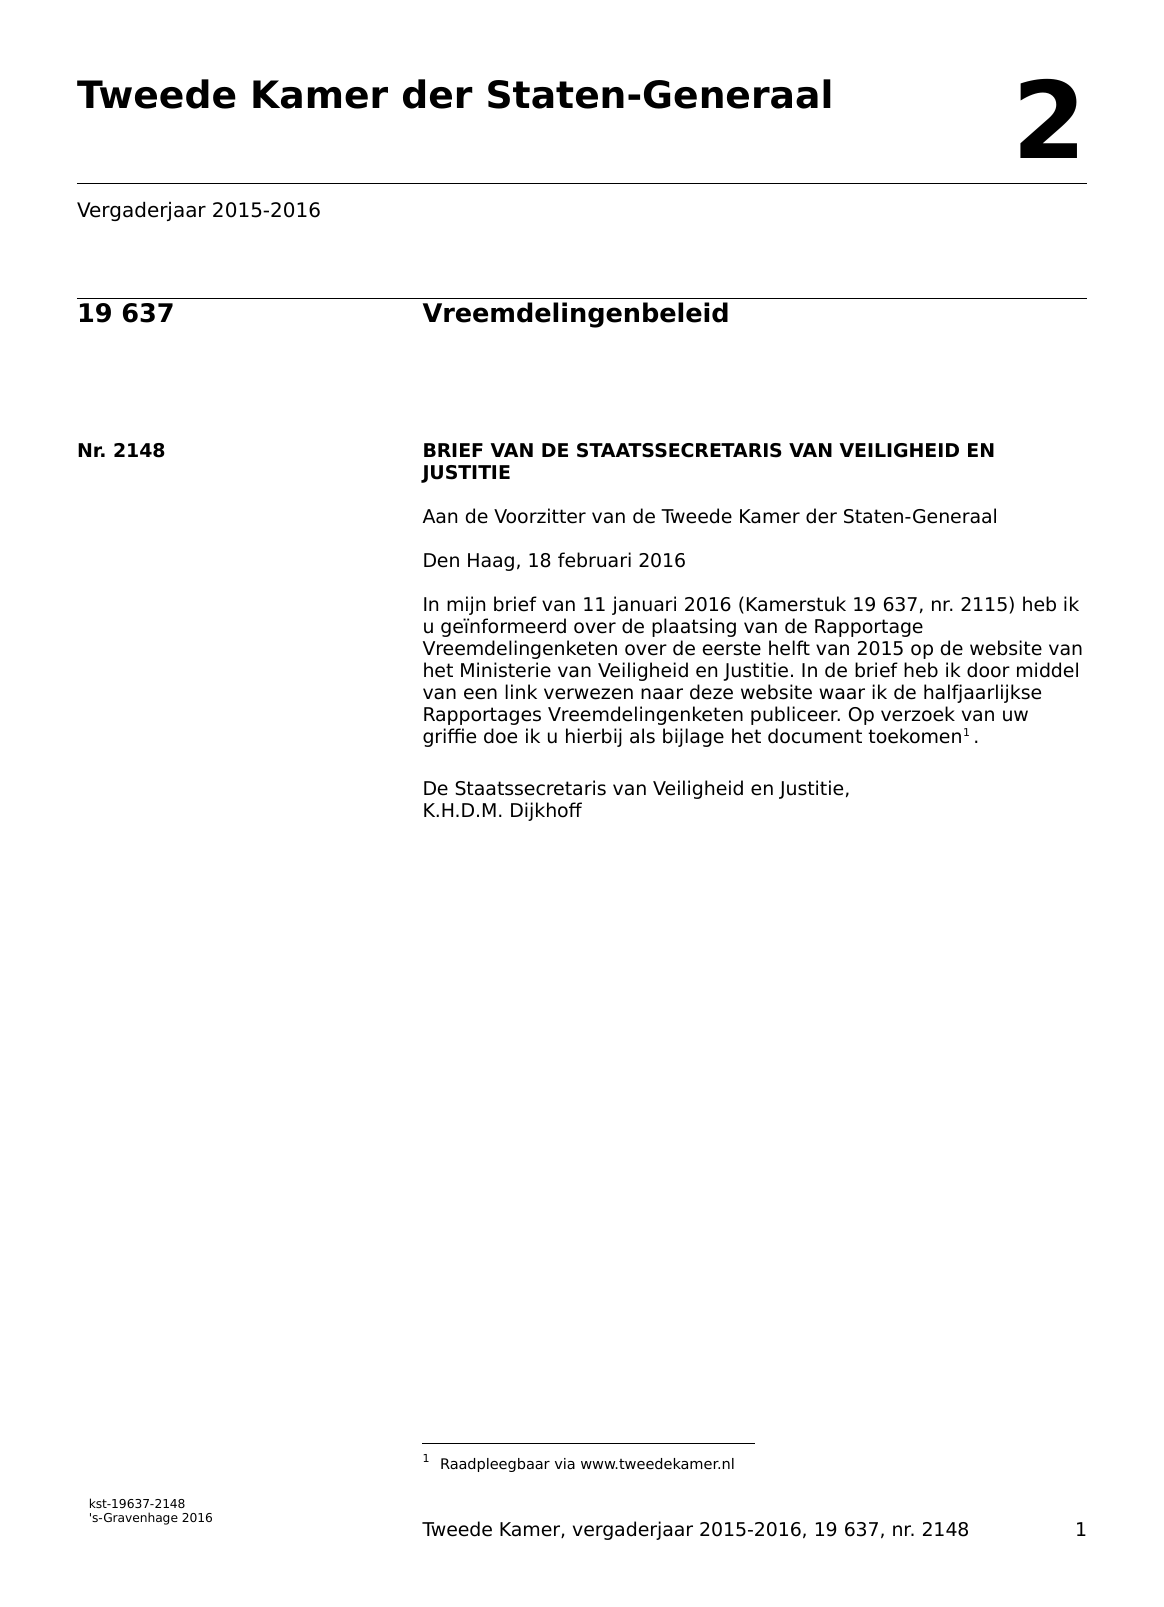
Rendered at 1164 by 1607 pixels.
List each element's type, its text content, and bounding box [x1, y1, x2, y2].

text Den Haag, 18 februari 2016 [422, 550, 1087, 572]
text kst-19637-2148 [88, 1497, 323, 1511]
text Raadpleegbaar via www.tweedekamer.nl [422, 1452, 1087, 1474]
subtitle 19 637 Vreemdelingenbeleid [77, 299, 1087, 329]
text In mijn brief van 11 januari 2016 (Kamerstuk 19 637, nr. 2115) heb ik u geïnformeerd over de plaatsing van de Rapportage Vreemdelingenketen over de eerste helft van 2015 op de website van het Ministerie van Veiligheid en Justitie. In de brief heb ik door middel van een link verwezen naar deze website waar ik de halfjaarlijkse Rapportages Vreemdelingenketen publiceer. Op verzoek van uw griffie doe ik u hierbij als bijlage het document toekomen. [422, 594, 1087, 748]
table_header 2 [886, 59, 1087, 183]
text 's-Gravenhage 2016 [88, 1511, 323, 1525]
table_cell Vergaderjaar 2015-2016 [77, 184, 1087, 298]
subtitle Nr. 2148 BRIEF VAN DE STAATSSECRETARIS VAN VEILIGHEID EN JUSTITIE [77, 440, 1087, 484]
text Aan de Voorzitter van de Tweede Kamer der Staten-Generaal [422, 506, 1087, 528]
text De Staatssecretaris van Veiligheid en Justitie, K.H.D.M. Dijkhoff [422, 778, 1087, 822]
table_header Tweede Kamer der Staten-Generaal [77, 59, 886, 183]
